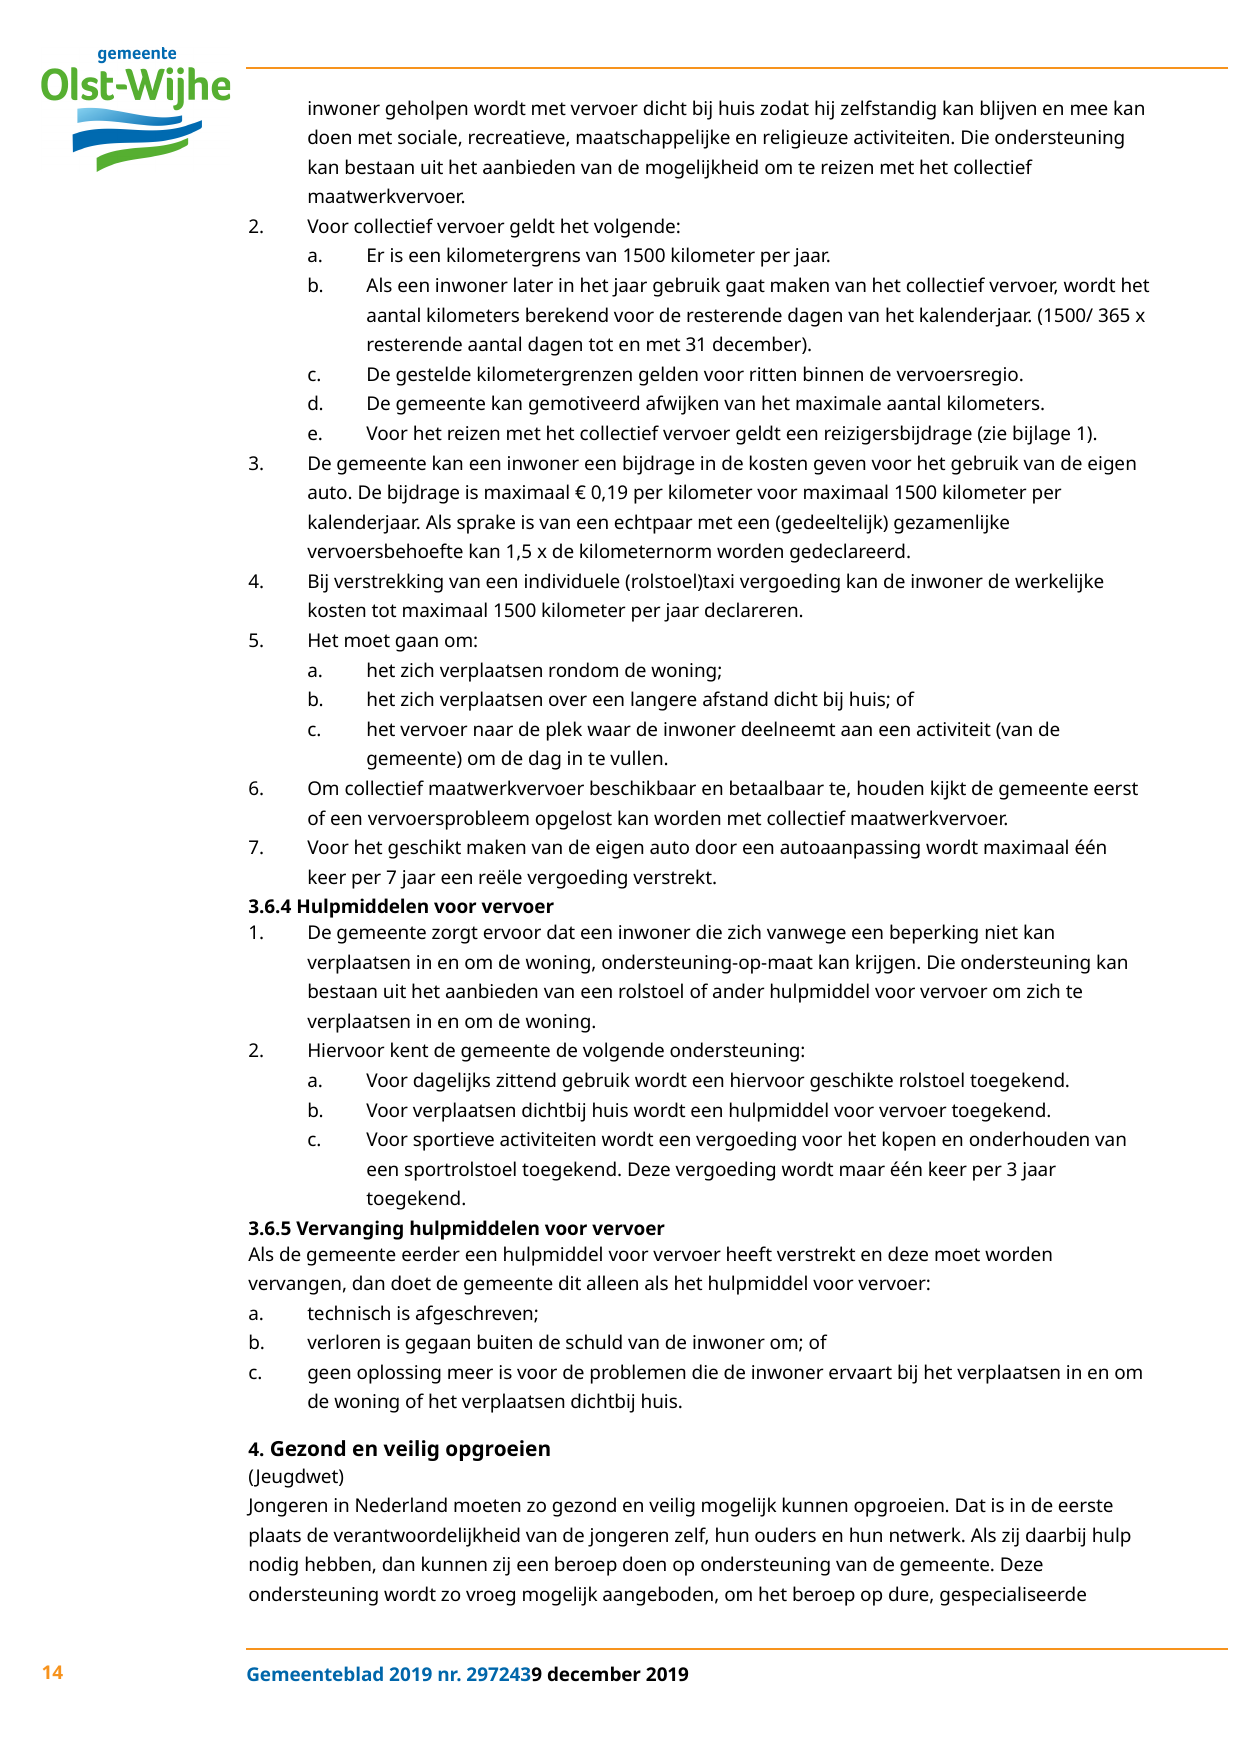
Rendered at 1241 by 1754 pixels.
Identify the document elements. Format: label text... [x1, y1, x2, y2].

picture [41, 47, 231, 172]
text 3.6.5 Vervanging hulpmiddelen voor vervoer [248, 1215, 1152, 1241]
list het zich verplaatsen over een langere afstand dicht bij huis; of [307, 686, 1152, 712]
list verloren is gegaan buiten de schuld van de inwoner om; of [248, 1329, 1152, 1355]
list Om collectief maatwerkvervoer beschikbaar en betaalbaar te, houden kijkt de gemeente eerst of een vervoersprobleem opgelost kan worden met collectief maatwerkvervoer. [248, 775, 1152, 831]
text Jongeren in Nederland moeten zo gezond en veilig mogelijk kunnen opgroeien. Dat is in de eerste plaats de verantwoordelijkheid van de jongeren zelf, hun ouders en hun netwerk. Als zij daarbij hulp nodig hebben, dan kunnen zij een beroep doen op ondersteuning van de gemeente. Deze ondersteuning wordt zo vroeg mogelijk aangeboden, om het beroep op dure, gespecialiseerde [248, 1492, 1152, 1607]
list Voor verplaatsen dichtbij huis wordt een hulpmiddel voor vervoer toegekend. [307, 1097, 1152, 1122]
list Er is een kilometergrens van 1500 kilometer per jaar. [307, 243, 1152, 268]
text 3.6.4 Hulpmiddelen voor vervoer [248, 893, 1152, 919]
list De gemeente kan een inwoner een bijdrage in de kosten geven voor het gebruik van de eigen auto. De bijdrage is maximaal € 0,19 per kilometer voor maximaal 1500 kilometer per kalenderjaar. Als sprake is van een echtpaar met een (gedeeltelijk) gezamenlijke vervoersbehoefte kan 1,5 x de kilometernorm worden gedeclareerd. [248, 450, 1152, 564]
list Voor het reizen met het collectief vervoer geldt een reizigersbijdrage (zie bijlage 1). [307, 420, 1152, 446]
list Voor het geschikt maken van de eigen auto door een autoaanpassing wordt maximaal één keer per 7 jaar een reële vergoeding verstrekt. [248, 834, 1152, 890]
list geen oplossing meer is voor de problemen die de inwoner ervaart bij het verplaatsen in en om de woning of het verplaatsen dichtbij huis. [248, 1359, 1152, 1414]
list Voor dagelijks zittend gebruik wordt een hiervoor geschikte rolstoel toegekend. [307, 1067, 1152, 1093]
text 4. Gezond en veilig opgroeien [248, 1434, 1152, 1463]
list Het moet gaan om: [248, 627, 1152, 653]
list technisch is afgeschreven; [248, 1300, 1152, 1326]
list De gestelde kilometergrenzen gelden voor ritten binnen de vervoersregio. [307, 361, 1152, 387]
list Hiervoor kent de gemeente de volgende ondersteuning: [248, 1038, 1152, 1063]
list het vervoer naar de plek waar de inwoner deelneemt aan een activiteit (van de gemeente) om de dag in te vullen. [307, 716, 1152, 771]
list De gemeente zorgt ervoor dat een inwoner die zich vanwege een beperking niet kan verplaatsen in en om de woning, ondersteuning-op-maat kan krijgen. Die ondersteuning kan bestaan uit het aanbieden van een rolstoel of ander hulpmiddel voor vervoer om zich te verplaatsen in en om de woning. [248, 919, 1152, 1034]
text (Jeugdwet) [248, 1463, 1152, 1488]
list De gemeente kan gemotiveerd afwijken van het maximale aantal kilometers. [307, 391, 1152, 416]
list Voor sportieve activiteiten wordt een vergoeding voor het kopen en onderhouden van een sportrolstoel toegekend. Deze vergoeding wordt maar één keer per 3 jaar toegekend. [307, 1126, 1152, 1211]
list Voor collectief vervoer geldt het volgende: [248, 213, 1152, 239]
list het zich verplaatsen rondom de woning; [307, 657, 1152, 683]
list Als een inwoner later in het jaar gebruik gaat maken van het collectief vervoer, wordt het aantal kilometers berekend voor de resterende dagen van het kalenderjaar. (1500/ 365 x resterende aantal dagen tot en met 31 december). [307, 272, 1152, 357]
list Bij verstrekking van een individuele (rolstoel)taxi vergoeding kan de inwoner de werkelijke kosten tot maximaal 1500 kilometer per jaar declareren. [248, 568, 1152, 623]
list inwoner geholpen wordt met vervoer dicht bij huis zodat hij zelfstandig kan blijven en mee kan doen met sociale, recreatieve, maatschappelijke en religieuze activiteiten. Die ondersteuning kan bestaan uit het aanbieden van de mogelijkheid om te reizen met het collectief maatwerkvervoer. [248, 95, 1152, 209]
text Als de gemeente eerder een hulpmiddel voor vervoer heeft verstrekt en deze moet worden vervangen, dan doet de gemeente dit alleen als het hulpmiddel voor vervoer: [248, 1241, 1152, 1296]
